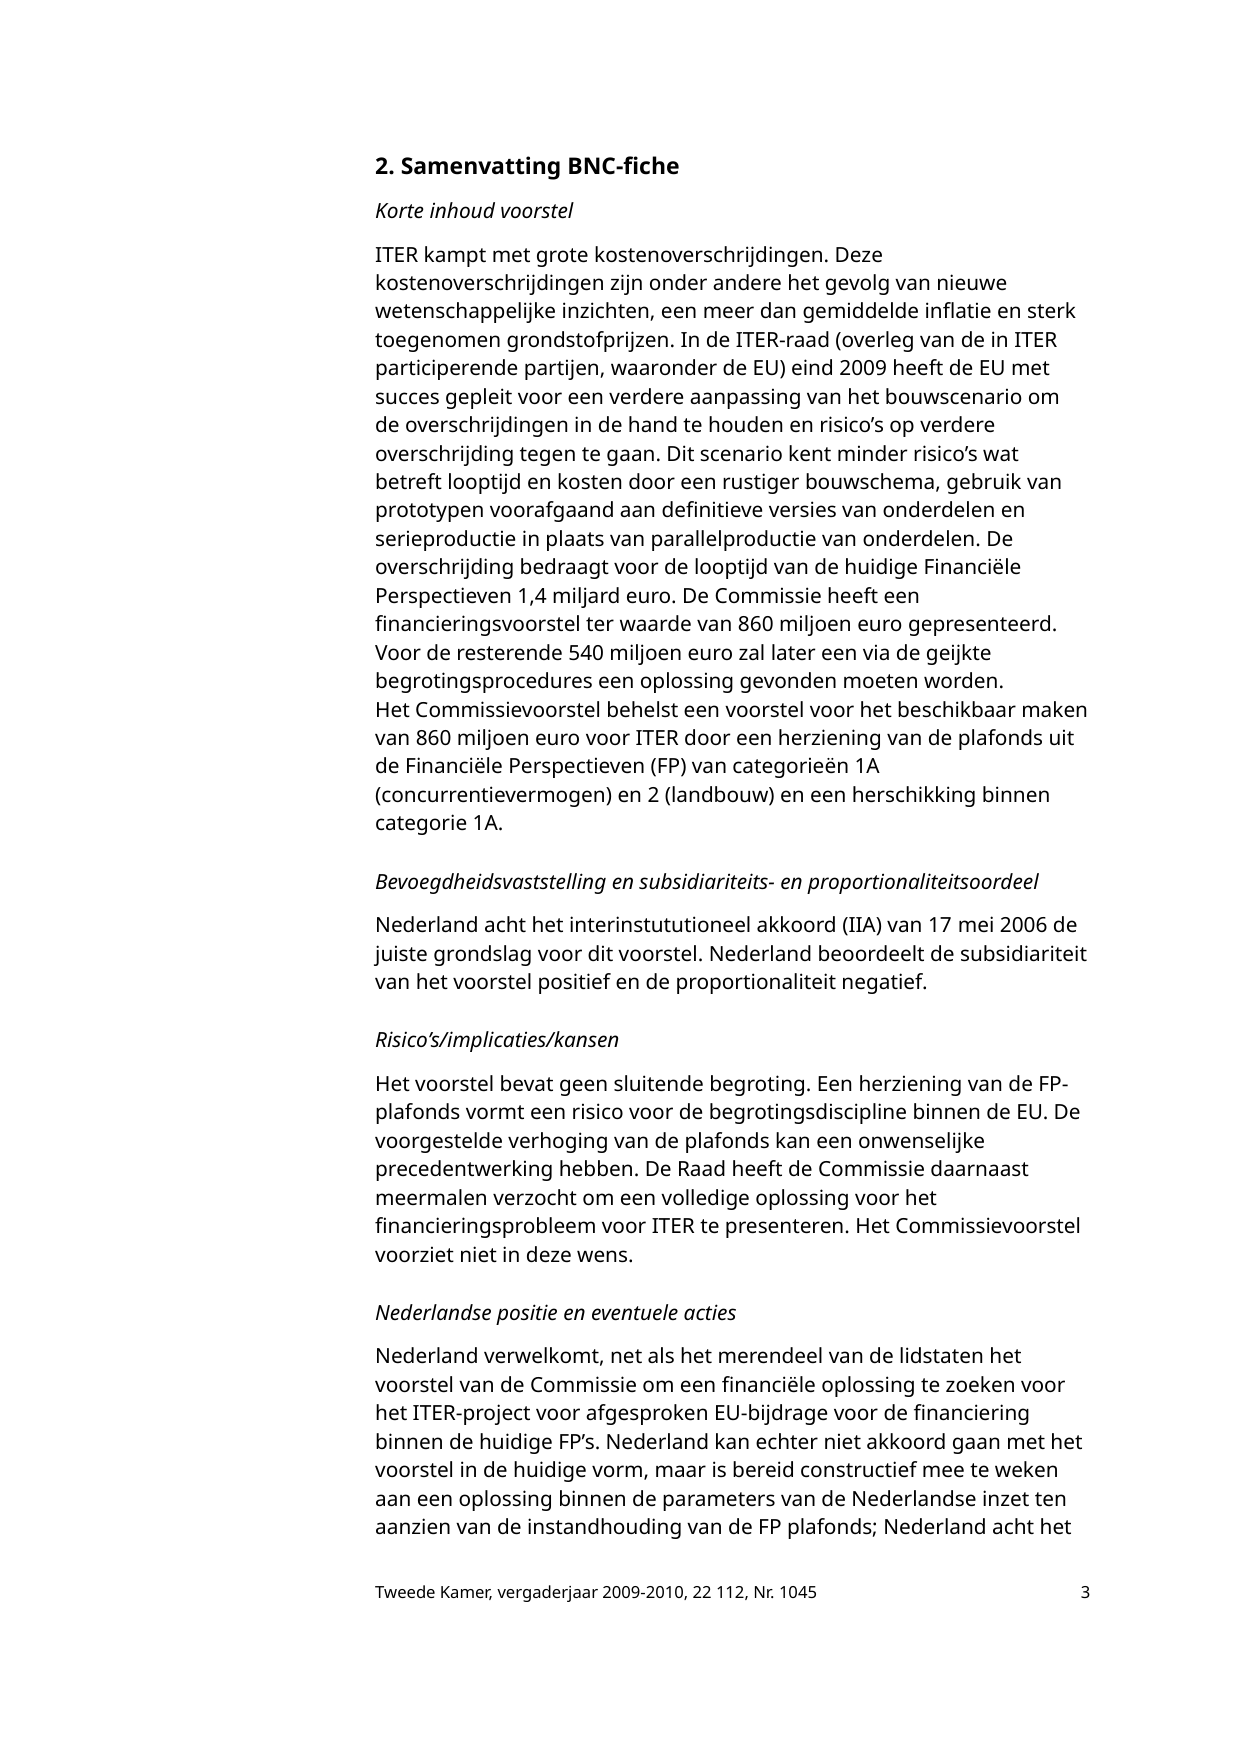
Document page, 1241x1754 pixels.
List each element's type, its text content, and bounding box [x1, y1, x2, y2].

text Nederlandse positie en eventuele acties [375, 1298, 1090, 1327]
text Bevoegdheidsvaststelling en subsidiariteits- en proportionaliteitsoordeel [375, 867, 1090, 895]
text Het voorstel bevat geen sluitende begroting. Een herziening van de FP-plafonds vormt een risico voor de begrotingsdiscipline binnen de EU. De voorgestelde verhoging van de plafonds kan een onwenselijke precedentwerking hebben. De Raad heeft de Commissie daarnaast meermalen verzocht om een volledige oplossing voor het financieringsprobleem voor ITER te presenteren. Het Commissievoorstel voorziet niet in deze wens. [375, 1069, 1090, 1268]
text Het Commissievoorstel behelst een voorstel voor het beschikbaar maken van 860 miljoen euro voor ITER door een herziening van de plafonds uit de Financiële Perspectieven (FP) van categorieën 1A (concurrentievermogen) en 2 (landbouw) en een herschikking binnen categorie 1A. [375, 695, 1090, 837]
text Nederland acht het interinstututioneel akkoord (IIA) van 17 mei 2006 de juiste grondslag voor dit voorstel. Nederland beoordeelt de subsidiariteit van het voorstel positief en de proportionaliteit negatief. [375, 910, 1090, 996]
text Korte inhoud voorstel [375, 196, 1090, 225]
text Risico’s/implicaties/kansen [375, 1026, 1090, 1054]
text Nederland verwelkomt, net als het merendeel van de lidstaten het voorstel van de Commissie om een financiële oplossing te zoeken voor het ITER-project voor afgesproken EU-bijdrage voor de financiering binnen de huidige FP’s. Nederland kan echter niet akkoord gaan met het voorstel in de huidige vorm, maar is bereid constructief mee te weken aan een oplossing binnen de parameters van de Nederlandse inzet ten aanzien van de instandhouding van de FP plafonds; Nederland acht het [375, 1342, 1090, 1541]
text ITER kampt met grote kostenoverschrijdingen. Deze kostenoverschrijdingen zijn onder andere het gevolg van nieuwe wetenschappelijke inzichten, een meer dan gemiddelde inflatie en sterk toegenomen grondstofprijzen. In de ITER-raad (overleg van de in ITER participerende partijen, waaronder de EU) eind 2009 heeft de EU met succes gepleit voor een verdere aanpassing van het bouwscenario om de overschrijdingen in de hand te houden en risico’s op verdere overschrijding tegen te gaan. Dit scenario kent minder risico’s wat betreft looptijd en kosten door een rustiger bouwschema, gebruik van prototypen voorafgaand aan definitieve versies van onderdelen en serieproductie in plaats van parallelproductie van onderdelen. De overschrijding bedraagt voor de looptijd van de huidige Financiële Perspectieven 1,4 miljard euro. De Commissie heeft een financieringsvoorstel ter waarde van 860 miljoen euro gepresenteerd. Voor de resterende 540 miljoen euro zal later een via de geijkte begrotingsprocedures een oplossing gevonden moeten worden. [375, 240, 1090, 695]
subtitle 2. Samenvatting BNC-fiche [375, 150, 1090, 181]
